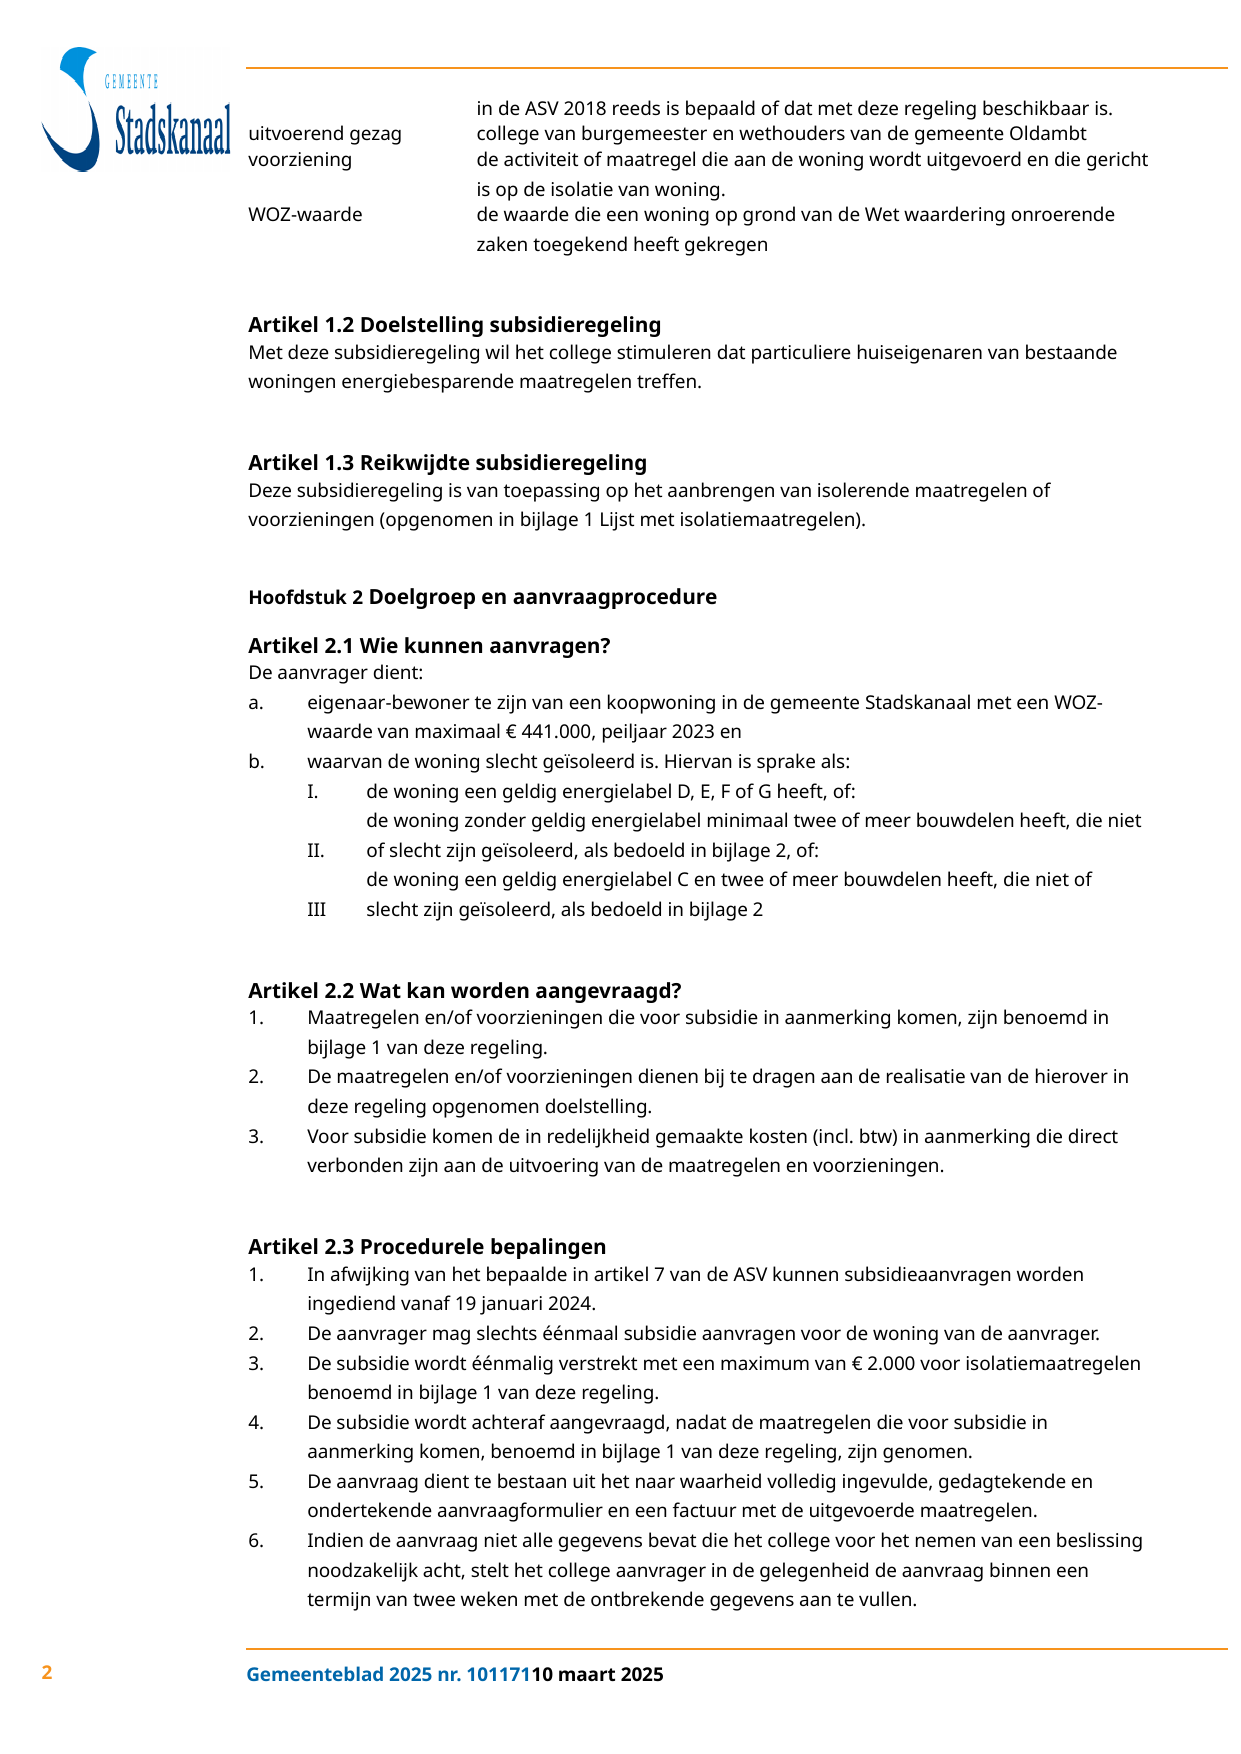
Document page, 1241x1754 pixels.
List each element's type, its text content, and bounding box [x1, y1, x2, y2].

table_cell de waarde die een woning op grond van de Wet waardering onroerende zaken toegekend heeft gekregen [476, 202, 1152, 257]
text Artikel 1.3 Reikwijdte subsidieregeling [248, 448, 1152, 477]
list Maatregelen en/of voorzieningen die voor subsidie in aanmerking komen, zijn benoemd in bijlage 1 van deze regeling. [248, 1004, 1152, 1060]
text De aanvrager dient: [248, 659, 1152, 685]
list Indien de aanvraag niet alle gegevens bevat die het college voor het nemen van een beslissing noodzakelijk acht, stelt het college aanvrager in de gelegenheid de aanvraag binnen een termijn van twee weken met de ontbrekende gegevens aan te vullen. [248, 1527, 1152, 1612]
list In afwijking van het bepaalde in artikel 7 van de ASV kunnen subsidieaanvragen worden ingediend vanaf 19 januari 2024. [248, 1261, 1152, 1316]
text Hoofdstuk 2 Doelgroep en aanvraagprocedure [248, 582, 1152, 610]
table_cell WOZ-waarde [248, 202, 476, 257]
text Artikel 2.1 Wie kunnen aanvragen? [248, 631, 1152, 659]
list slecht zijn geïsoleerd, als bedoeld in bijlage 2 [307, 896, 1152, 922]
table_cell college van burgemeester en wethouders van de gemeente Oldambt [476, 121, 1152, 146]
text Artikel 2.2 Wat kan worden aangevraagd? [248, 976, 1152, 1004]
table_cell [248, 95, 476, 121]
table_cell uitvoerend gezag [248, 121, 476, 146]
list de woning een geldig energielabel D, E, F of G heeft, of: [307, 778, 1152, 803]
text Met deze subsidieregeling wil het college stimuleren dat particuliere huiseigenaren van bestaande woningen energiebesparende maatregelen treffen. [248, 339, 1152, 394]
list De aanvraag dient te bestaan uit het naar waarheid volledig ingevulde, gedagtekende en ondertekende aanvraagformulier en een factuur met de uitgevoerde maatregelen. [248, 1468, 1152, 1523]
list De aanvrager mag slechts éénmaal subsidie aanvragen voor de woning van de aanvrager. [248, 1320, 1152, 1346]
list De subsidie wordt éénmalig verstrekt met een maximum van € 2.000 voor isolatiemaatregelen benoemd in bijlage 1 van deze regeling. [248, 1350, 1152, 1405]
table_cell voorziening [248, 146, 476, 202]
text Deze subsidieregeling is van toepassing op het aanbrengen van isolerende maatregelen of voorzieningen (opgenomen in bijlage 1 Lijst met isolatiemaatregelen). [248, 477, 1152, 532]
text Artikel 1.2 Doelstelling subsidieregeling [248, 311, 1152, 339]
table_cell de activiteit of maatregel die aan de woning wordt uitgevoerd en die gericht is op de isolatie van woning. [476, 146, 1152, 202]
picture [41, 47, 231, 172]
list de woning een geldig energielabel C en twee of meer bouwdelen heeft, die niet of [307, 867, 1152, 892]
text Artikel 2.3 Procedurele bepalingen [248, 1232, 1152, 1261]
list eigenaar-bewoner te zijn van een koopwoning in de gemeente Stadskanaal met een WOZ-waarde van maximaal € 441.000, peiljaar 2023 en [248, 689, 1152, 744]
table_cell in de ASV 2018 reeds is bepaald of dat met deze regeling beschikbaar is. [476, 95, 1152, 121]
list De maatregelen en/of voorzieningen dienen bij te dragen aan de realisatie van de hierover in deze regeling opgenomen doelstelling. [248, 1064, 1152, 1119]
list De subsidie wordt achteraf aangevraagd, nadat de maatregelen die voor subsidie in aanmerking komen, benoemd in bijlage 1 van deze regeling, zijn genomen. [248, 1409, 1152, 1464]
list of slecht zijn geïsoleerd, als bedoeld in bijlage 2, of: [307, 837, 1152, 863]
list de woning zonder geldig energielabel minimaal twee of meer bouwdelen heeft, die niet [307, 807, 1152, 833]
list waarvan de woning slecht geïsoleerd is. Hiervan is sprake als: [248, 748, 1152, 774]
list Voor subsidie komen de in redelijkheid gemaakte kosten (incl. btw) in aanmerking die direct verbonden zijn aan de uitvoering van de maatregelen en voorzieningen. [248, 1123, 1152, 1178]
